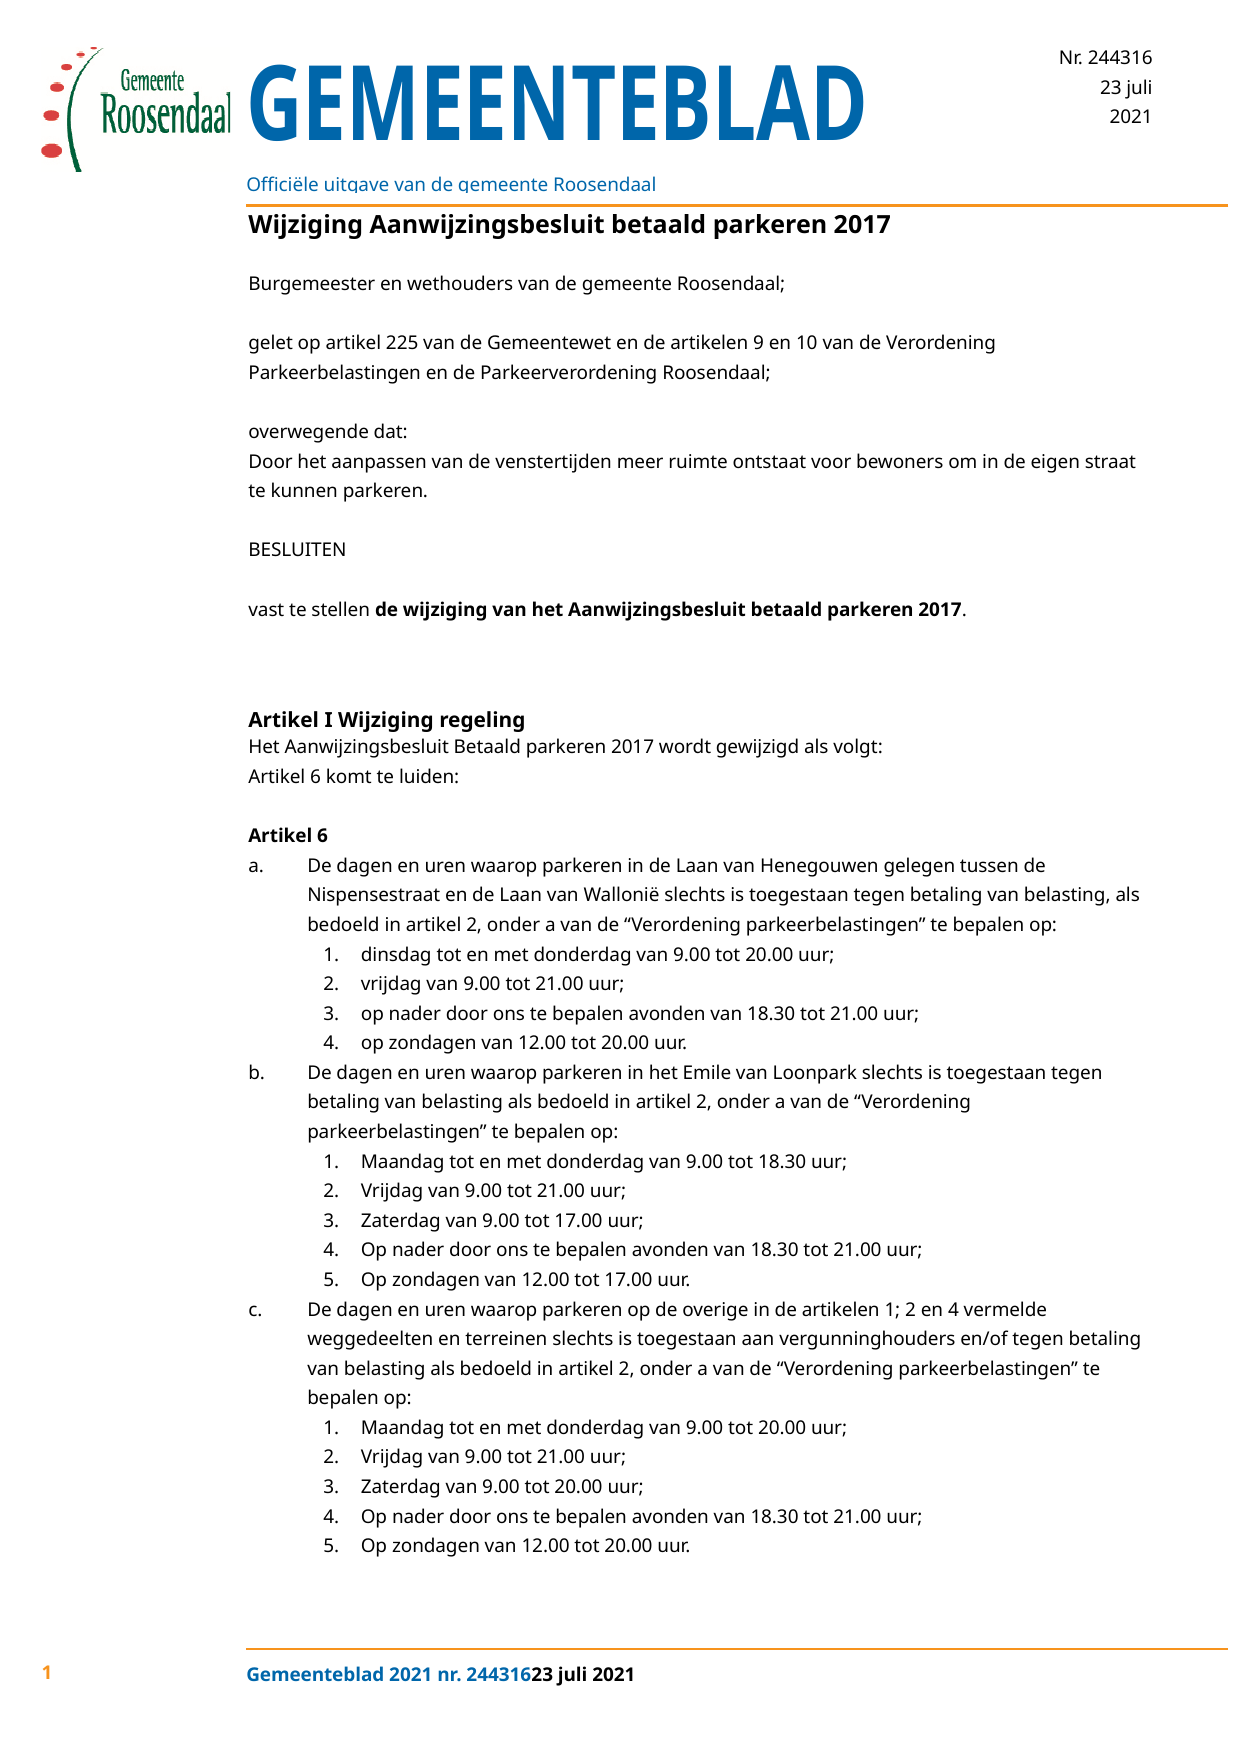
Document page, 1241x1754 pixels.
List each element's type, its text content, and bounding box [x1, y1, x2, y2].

list dinsdag tot en met donderdag van 9.00 tot 20.00 uur; [323, 941, 1152, 967]
list Op nader door ons te bepalen avonden van 18.30 tot 21.00 uur; [323, 1503, 1152, 1529]
text BESLUITEN [248, 537, 1152, 562]
list Op zondagen van 12.00 tot 17.00 uur. [323, 1266, 1152, 1292]
list Zaterdag van 9.00 tot 20.00 uur; [323, 1473, 1152, 1499]
list Maandag tot en met donderdag van 9.00 tot 20.00 uur; [323, 1414, 1152, 1440]
list op zondagen van 12.00 tot 20.00 uur. [323, 1029, 1152, 1055]
list op nader door ons te bepalen avonden van 18.30 tot 21.00 uur; [323, 1000, 1152, 1026]
list De dagen en uren waarop parkeren op de overige in de artikelen 1; 2 en 4 vermelde weggedeelten en terreinen slechts is toegestaan aan vergunninghouders en/of tegen betaling van belasting als bedoeld in artikel 2, onder a van de “Verordening parkeerbelastingen” te bepalen op: [248, 1296, 1152, 1410]
text overwegende dat: [248, 418, 1152, 444]
text gelet op artikel 225 van de Gemeentewet en de artikelen 9 en 10 van de Verordening Parkeerbelastingen en de Parkeerverordening Roosendaal; [248, 329, 1152, 385]
text Burgemeester en wethouders van de gemeente Roosendaal; [248, 270, 1152, 296]
list Vrijdag van 9.00 tot 21.00 uur; [323, 1444, 1152, 1469]
text vast te stellen de wijziging van het Aanwijzingsbesluit betaald parkeren 2017. [248, 596, 1152, 621]
list Op nader door ons te bepalen avonden van 18.30 tot 21.00 uur; [323, 1237, 1152, 1262]
list vrijdag van 9.00 tot 21.00 uur; [323, 970, 1152, 996]
text Het Aanwijzingsbesluit Betaald parkeren 2017 wordt gewijzigd als volgt: [248, 734, 1152, 759]
list Zaterdag van 9.00 tot 17.00 uur; [323, 1207, 1152, 1233]
list Op zondagen van 12.00 tot 20.00 uur. [323, 1532, 1152, 1558]
list Vrijdag van 9.00 tot 21.00 uur; [323, 1177, 1152, 1203]
text Door het aanpassen van de venstertijden meer ruimte ontstaat voor bewoners om in de eigen straat te kunnen parkeren. [248, 448, 1152, 503]
list Maandag tot en met donderdag van 9.00 tot 18.30 uur; [323, 1148, 1152, 1174]
picture [41, 47, 231, 172]
list De dagen en uren waarop parkeren in het Emile van Loonpark slechts is toegestaan tegen betaling van belasting als bedoeld in artikel 2, onder a van de “Verordening parkeerbelastingen” te bepalen op: [248, 1059, 1152, 1144]
text Wijziging Aanwijzingsbesluit betaald parkeren 2017 [248, 207, 1152, 241]
text Artikel I Wijziging regeling [248, 705, 1152, 734]
text Artikel 6 [248, 822, 1152, 848]
text Artikel 6 komt te luiden: [248, 763, 1152, 789]
list De dagen en uren waarop parkeren in de Laan van Henegouwen gelegen tussen de Nispensestraat en de Laan van Wallonië slechts is toegestaan tegen betaling van belasting, als bedoeld in artikel 2, onder a van de “Verordening parkeerbelastingen” te bepalen op: [248, 852, 1152, 937]
